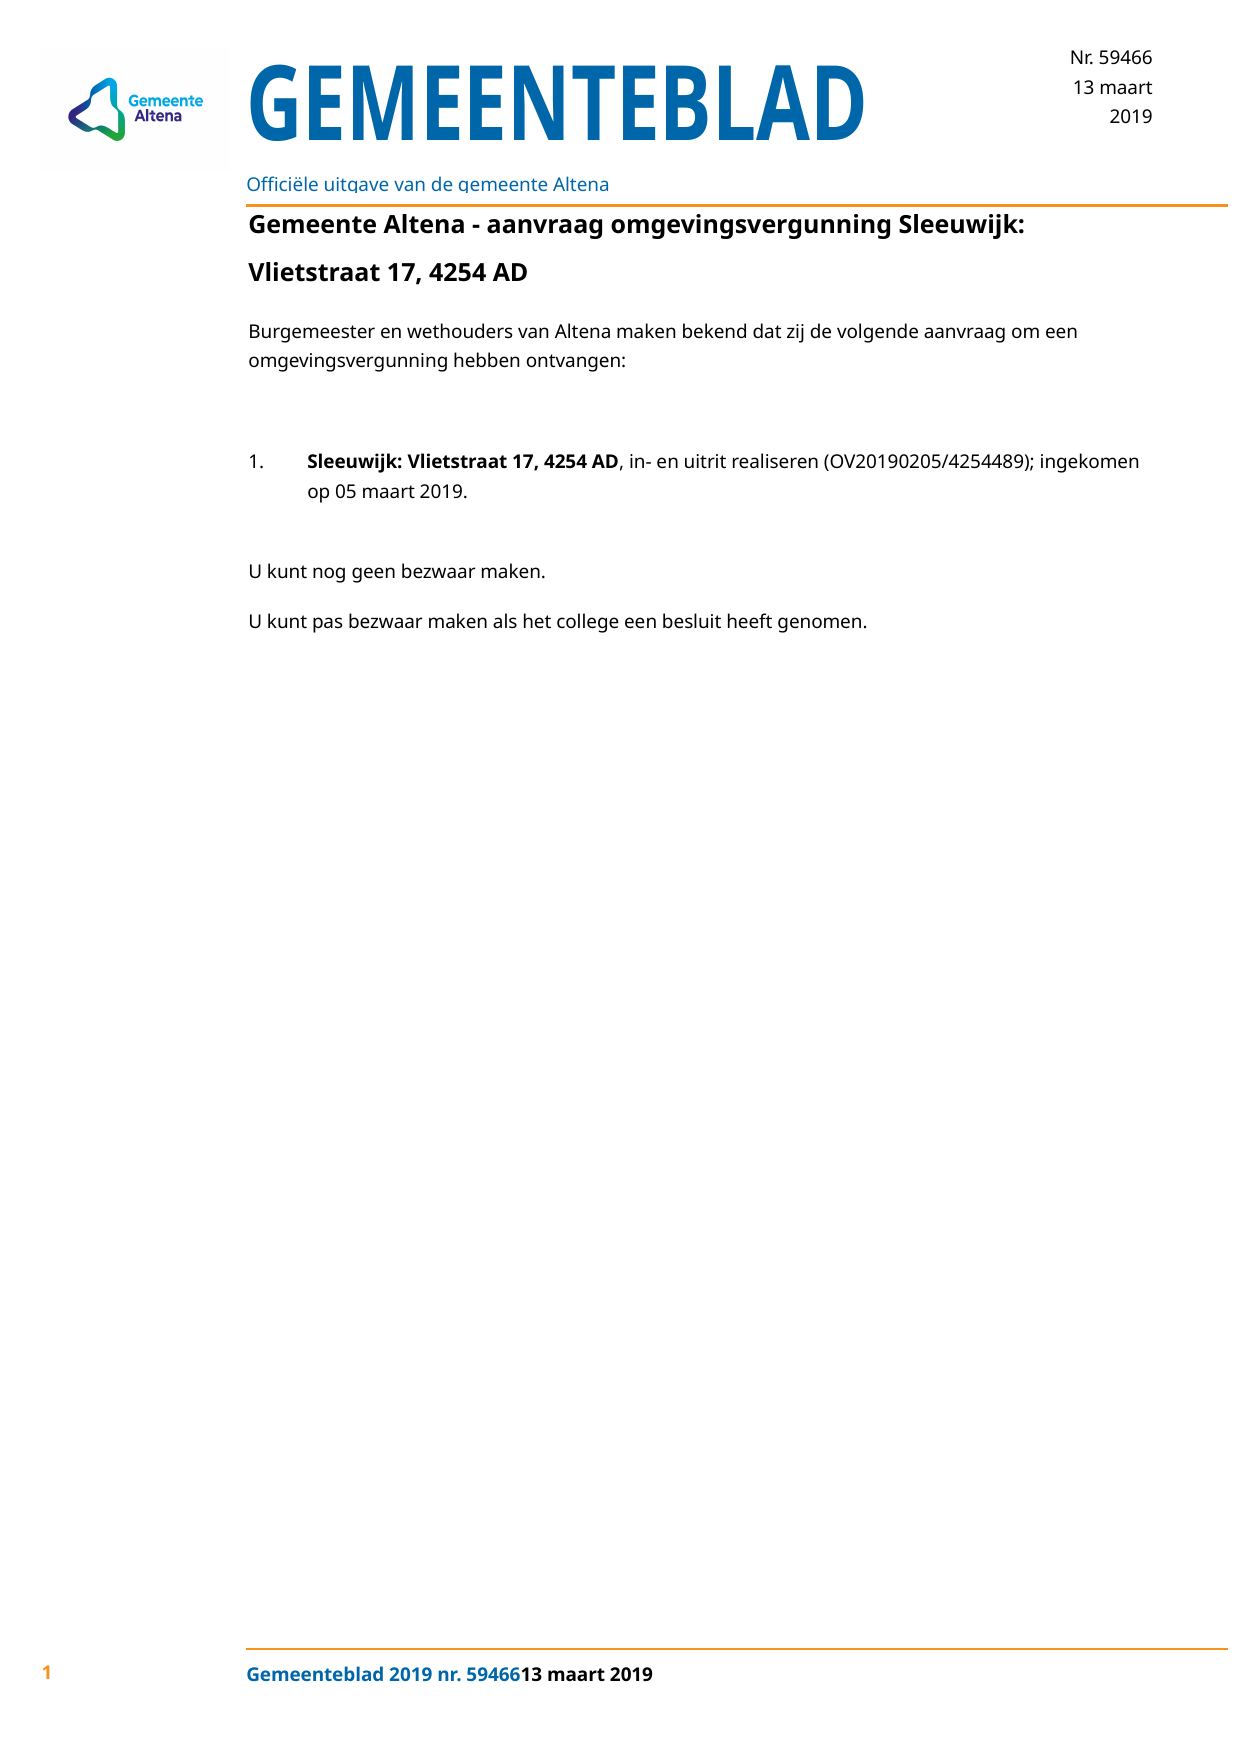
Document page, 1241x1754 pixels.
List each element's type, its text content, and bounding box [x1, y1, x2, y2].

text Gemeente Altena - aanvraag omgevingsvergunning Sleeuwijk: Vlietstraat 17, 4254 AD [248, 207, 1152, 288]
text U kunt nog geen bezwaar maken. [248, 558, 1152, 584]
text U kunt pas bezwaar maken als het college een besluit heeft genomen. [248, 608, 1152, 634]
text Burgemeester en wethouders van Altena maken bekend dat zij de volgende aanvraag om een omgevingsvergunning hebben ontvangen: [248, 318, 1152, 373]
list Sleeuwijk: Vlietstraat 17, 4254 AD, in- en uitrit realiseren (OV20190205/4254489); ingekomen op 05 maart 2019. [248, 448, 1152, 504]
picture [41, 47, 231, 172]
